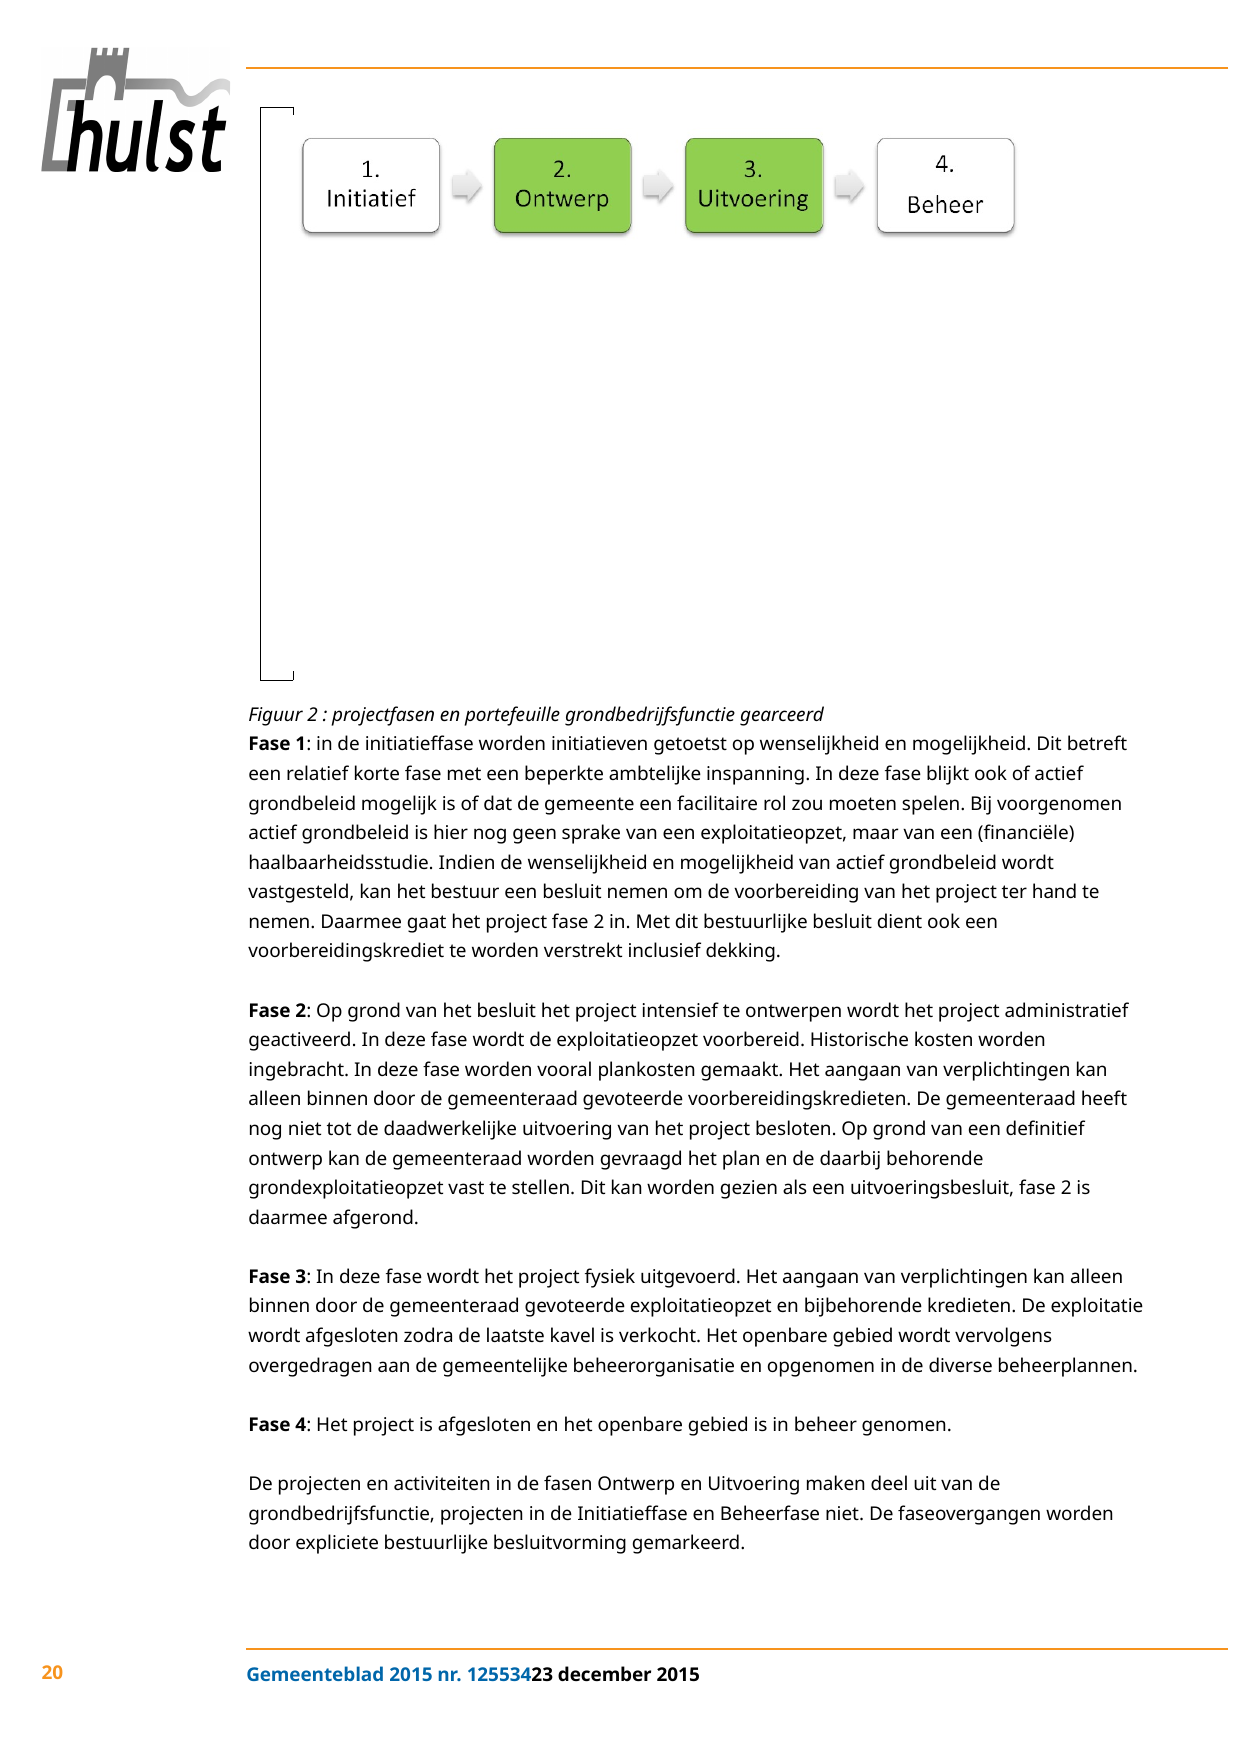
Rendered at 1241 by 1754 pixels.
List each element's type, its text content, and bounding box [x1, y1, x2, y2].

picture [41, 47, 231, 172]
picture [268, 115, 1155, 671]
text Fase 3: In deze fase wordt het project fysiek uitgevoerd. Het aangaan van verplichtingen kan alleen binnen door de gemeenteraad gevoteerde exploitatieopzet en bijbehorende kredieten. De exploitatie wordt afgesloten zodra de laatste kavel is verkocht. Het openbare gebied wordt vervolgens overgedragen aan de gemeentelijke beheerorganisatie en opgenomen in de diverse beheerplannen. [248, 1263, 1152, 1378]
text De projecten en activiteiten in de fasen Ontwerp en Uitvoering maken deel uit van de grondbedrijfsfunctie, projecten in de Initiatieffase en Beheerfase niet. De faseovergangen worden door expliciete bestuurlijke besluitvorming gemarkeerd. [248, 1470, 1152, 1555]
text Fase 4: Het project is afgesloten en het openbare gebied is in beheer genomen. [248, 1411, 1152, 1437]
text Fase 2: Op grond van het besluit het project intensief te ontwerpen wordt het project administratief geactiveerd. In deze fase wordt de exploitatieopzet voorbereid. Historische kosten worden ingebracht. In deze fase worden vooral plankosten gemaakt. Het aangaan van verplichtingen kan alleen binnen door de gemeenteraad gevoteerde voorbereidingskredieten. De gemeenteraad heeft nog niet tot de daadwerkelijke uitvoering van het project besloten. Op grond van een definitief ontwerp kan de gemeenteraad worden gevraagd het plan en de daarbij behorende grondexploitatieopzet vast te stellen. Dit kan worden gezien als een uitvoeringsbesluit, fase 2 is daarmee afgerond. [248, 997, 1152, 1230]
text Figuur 2 : projectfasen en portefeuille grondbedrijfsfunctie gearceerd [248, 701, 1152, 727]
text Fase 1: in de initiatieffase worden initiatieven getoetst op wenselijkheid en mogelijkheid. Dit betreft een relatief korte fase met een beperkte ambtelijke inspanning. In deze fase blijkt ook of actief grondbeleid mogelijk is of dat de gemeente een facilitaire rol zou moeten spelen. Bij voorgenomen actief grondbeleid is hier nog geen sprake van een exploitatieopzet, maar van een (financiële) haalbaarheidsstudie. Indien de wenselijkheid en mogelijkheid van actief grondbeleid wordt vastgesteld, kan het bestuur een besluit nemen om de voorbereiding van het project ter hand te nemen. Daarmee gaat het project fase 2 in. Met dit bestuurlijke besluit dient ook een voorbereidingskrediet te worden verstrekt inclusief dekking. [248, 731, 1152, 963]
